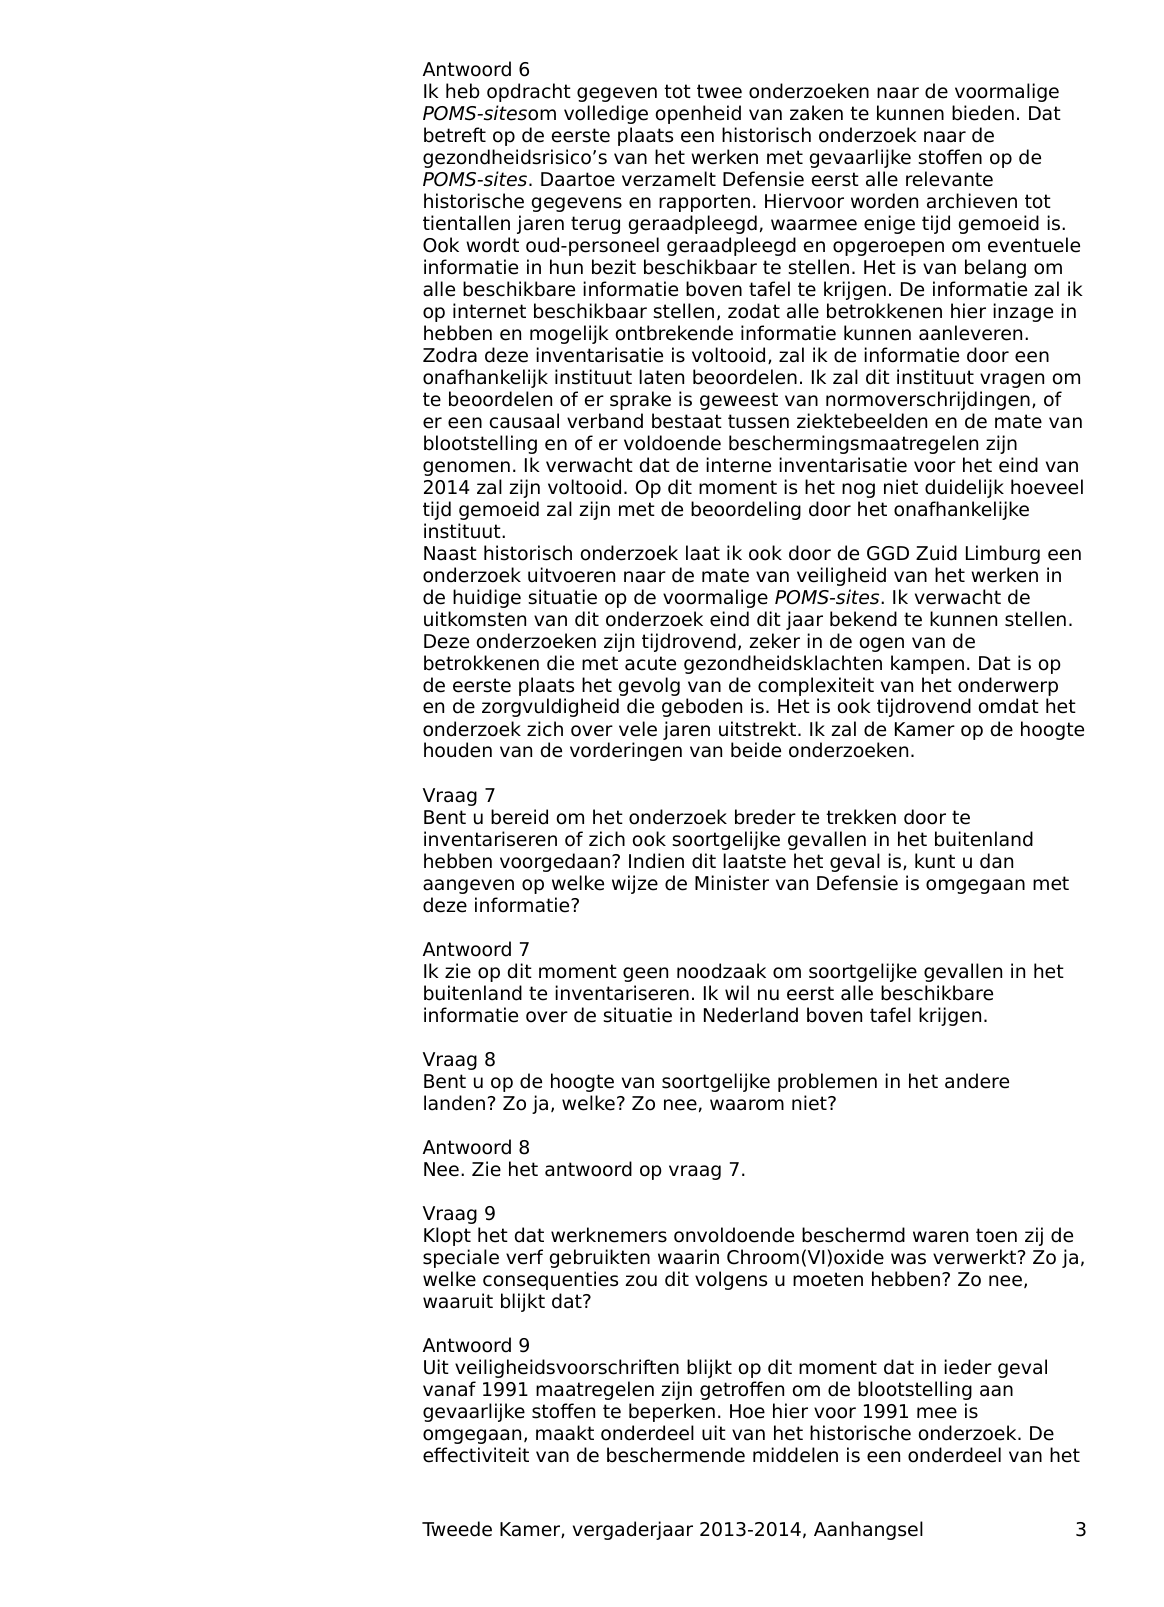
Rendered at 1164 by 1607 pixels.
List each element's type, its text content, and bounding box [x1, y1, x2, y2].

text Antwoord 9 [422, 1335, 1087, 1357]
text Nee. Zie het antwoord op vraag 7. [422, 1159, 1087, 1181]
text Antwoord 7 [422, 939, 1087, 961]
text Ik heb opdracht gegeven tot twee onderzoeken naar de voormalige POMS-sitesom volledige openheid van zaken te kunnen bieden. Dat betreft op de eerste plaats een historisch onderzoek naar de gezondheidsrisico’s van het werken met gevaarlijke stoffen op de POMS-sites. Daartoe verzamelt Defensie eerst alle relevante historische gegevens en rapporten. Hiervoor worden archieven tot tientallen jaren terug geraadpleegd, waarmee enige tijd gemoeid is. Ook wordt oud-personeel geraadpleegd en opgeroepen om eventuele informatie in hun bezit beschikbaar te stellen. Het is van belang om alle beschikbare informatie boven tafel te krijgen. De informatie zal ik op internet beschikbaar stellen, zodat alle betrokkenen hier inzage in hebben en mogelijk ontbrekende informatie kunnen aanleveren. [422, 81, 1087, 345]
text Uit veiligheidsvoorschriften blijkt op dit moment dat in ieder geval vanaf 1991 maatregelen zijn getroffen om de blootstelling aan gevaarlijke stoffen te beperken. Hoe hier voor 1991 mee is omgegaan, maakt onderdeel uit van het historische onderzoek. De effectiviteit van de beschermende middelen is een onderdeel van het [422, 1357, 1087, 1467]
text Vraag 8 [422, 1049, 1087, 1071]
text Vraag 9 [422, 1203, 1087, 1225]
text Naast historisch onderzoek laat ik ook door de GGD Zuid Limburg een onderzoek uitvoeren naar de mate van veiligheid van het werken in de huidige situatie op de voormalige POMS-sites. Ik verwacht de uitkomsten van dit onderzoek eind dit jaar bekend te kunnen stellen. [422, 543, 1087, 631]
text Klopt het dat werknemers onvoldoende beschermd waren toen zij de speciale verf gebruikten waarin Chroom(VI)oxide was verwerkt? Zo ja, welke consequenties zou dit volgens u moeten hebben? Zo nee, waaruit blijkt dat? [422, 1225, 1087, 1313]
text Antwoord 6 [422, 59, 1087, 81]
text Bent u bereid om het onderzoek breder te trekken door te inventariseren of zich ook soortgelijke gevallen in het buitenland hebben voorgedaan? Indien dit laatste het geval is, kunt u dan aangeven op welke wijze de Minister van Defensie is omgegaan met deze informatie? [422, 807, 1087, 916]
text Antwoord 8 [422, 1137, 1087, 1159]
text Zodra deze inventarisatie is voltooid, zal ik de informatie door een onafhankelijk instituut laten beoordelen. Ik zal dit instituut vragen om te beoordelen of er sprake is geweest van normoverschrijdingen, of er een causaal verband bestaat tussen ziektebeelden en de mate van blootstelling en of er voldoende beschermingsmaatregelen zijn genomen. Ik verwacht dat de interne inventarisatie voor het eind van 2014 zal zijn voltooid. Op dit moment is het nog niet duidelijk hoeveel tijd gemoeid zal zijn met de beoordeling door het onafhankelijke instituut. [422, 345, 1087, 543]
text Bent u op de hoogte van soortgelijke problemen in het andere landen? Zo ja, welke? Zo nee, waarom niet? [422, 1071, 1087, 1115]
text Ik zie op dit moment geen noodzaak om soortgelijke gevallen in het buitenland te inventariseren. Ik wil nu eerst alle beschikbare informatie over de situatie in Nederland boven tafel krijgen. [422, 961, 1087, 1027]
text Vraag 7 [422, 784, 1087, 807]
text Deze onderzoeken zijn tijdrovend, zeker in de ogen van de betrokkenen die met acute gezondheidsklachten kampen. Dat is op de eerste plaats het gevolg van de complexiteit van het onderwerp en de zorgvuldigheid die geboden is. Het is ook tijdrovend omdat het onderzoek zich over vele jaren uitstrekt. Ik zal de Kamer op de hoogte houden van de vorderingen van beide onderzoeken. [422, 631, 1087, 762]
